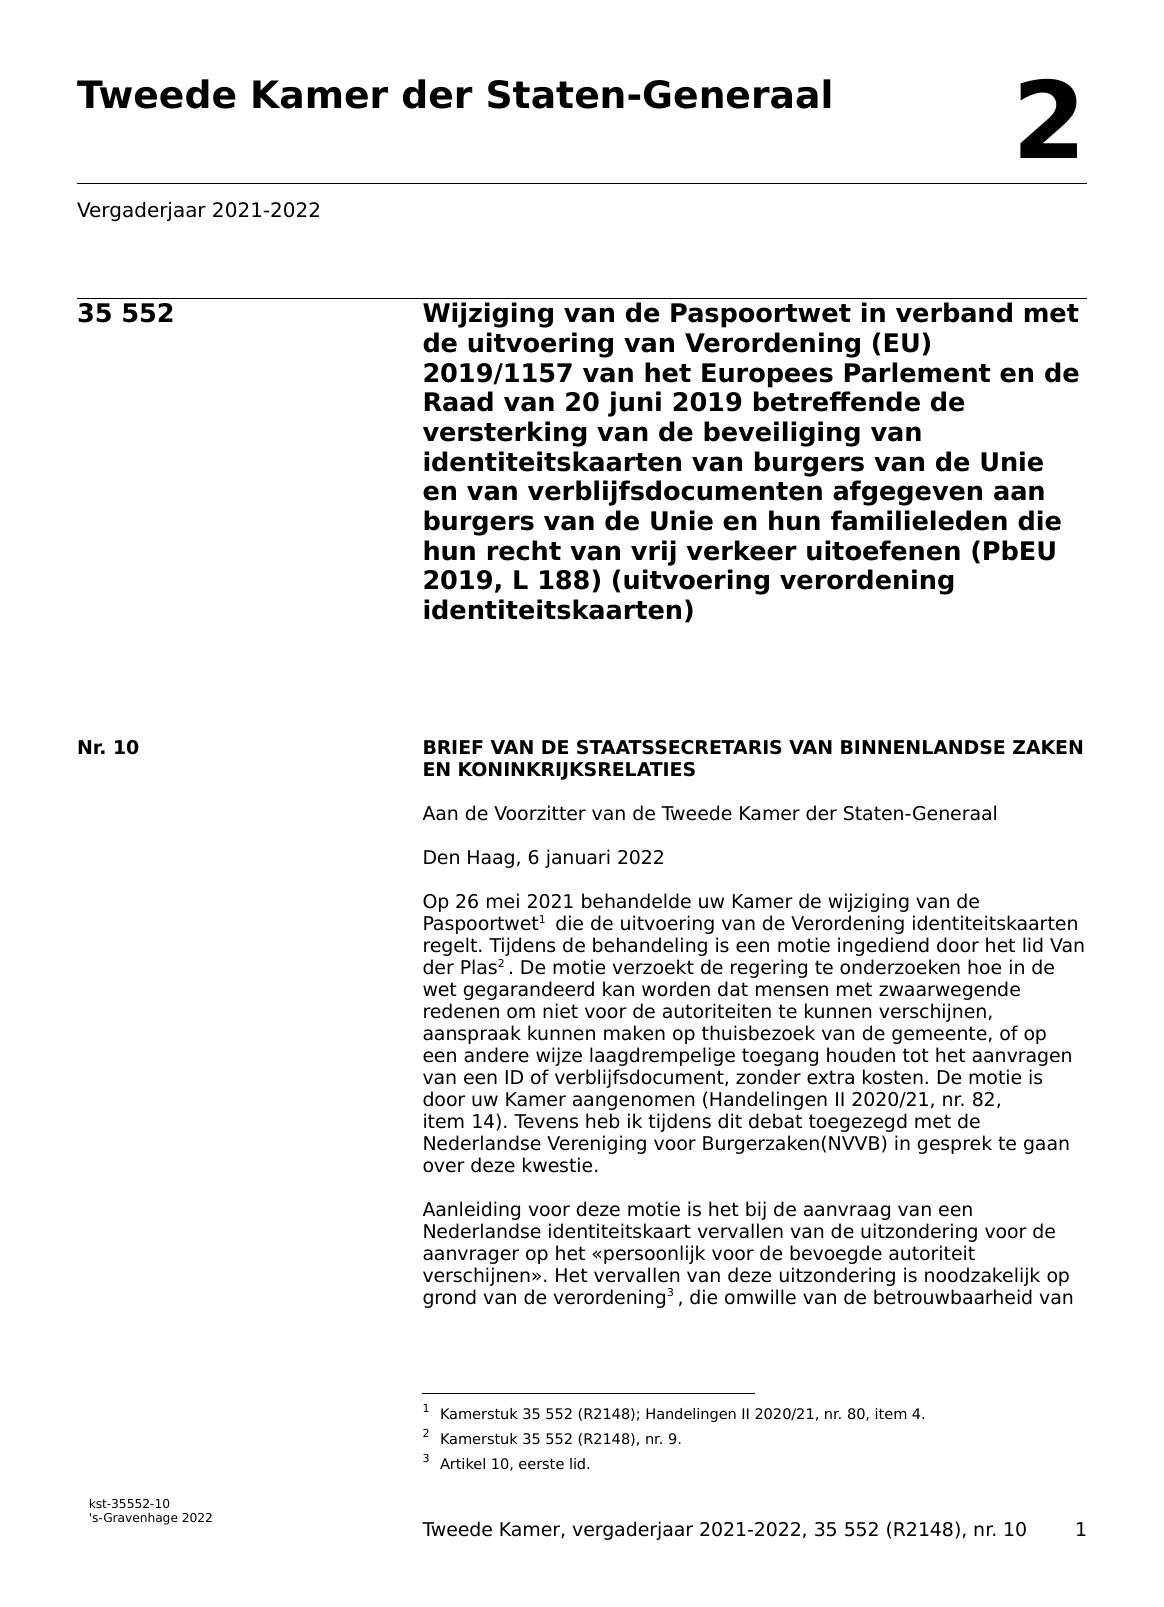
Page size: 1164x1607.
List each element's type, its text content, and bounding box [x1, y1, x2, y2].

text Kamerstuk 35 552 (R2148); Handelingen II 2020/21, nr. 80, item 4. [422, 1402, 1087, 1424]
subtitle Nr. 10 BRIEF VAN DE STAATSSECRETARIS VAN BINNENLANDSE ZAKEN EN KONINKRIJKSRELATIES [77, 737, 1087, 781]
table_cell Vergaderjaar 2021-2022 [77, 184, 1087, 298]
text Artikel 10, eerste lid. [422, 1452, 1087, 1474]
text 's-Gravenhage 2022 [88, 1511, 323, 1525]
table_header Tweede Kamer der Staten-Generaal [77, 59, 886, 183]
text Aanleiding voor deze motie is het bij de aanvraag van een Nederlandse identiteitskaart vervallen van de uitzondering voor de aanvrager op het «persoonlijk voor de bevoegde autoriteit verschijnen». Het vervallen van deze uitzondering is noodzakelijk op grond van de verordening, die omwille van de betrouwbaarheid van [422, 1199, 1087, 1309]
text kst-35552-10 [88, 1497, 323, 1511]
table_header 2 [886, 59, 1087, 183]
subtitle 35 552 Wijziging van de Paspoortwet in verband met de uitvoering van Verordening (EU) 2019/1157 van het Europees Parlement en de Raad van 20 juni 2019 betreffende de versterking van de beveiliging van identiteitskaarten van burgers van de Unie en van verblijfsdocumenten afgegeven aan burgers van de Unie en hun familieleden die hun recht van vrij verkeer uitoefenen (PbEU 2019, L 188) (uitvoering verordening identiteitskaarten) [77, 299, 1087, 626]
text Kamerstuk 35 552 (R2148), nr. 9. [422, 1427, 1087, 1449]
text Den Haag, 6 januari 2022 [422, 847, 1087, 869]
text Aan de Voorzitter van de Tweede Kamer der Staten-Generaal [422, 803, 1087, 825]
text Op 26 mei 2021 behandelde uw Kamer de wijziging van de Paspoortwet die de uitvoering van de Verordening identiteitskaarten regelt. Tijdens de behandeling is een motie ingediend door het lid Van der Plas. De motie verzoekt de regering te onderzoeken hoe in de wet gegarandeerd kan worden dat mensen met zwaarwegende redenen om niet voor de autoriteiten te kunnen verschijnen, aanspraak kunnen maken op thuisbezoek van de gemeente, of op een andere wijze laagdrempelige toegang houden tot het aanvragen van een ID of verblijfsdocument, zonder extra kosten. De motie is door uw Kamer aangenomen (Handelingen II 2020/21, nr. 82, item 14). Tevens heb ik tijdens dit debat toegezegd met de Nederlandse Vereniging voor Burgerzaken(NVVB) in gesprek te gaan over deze kwestie. [422, 891, 1087, 1177]
